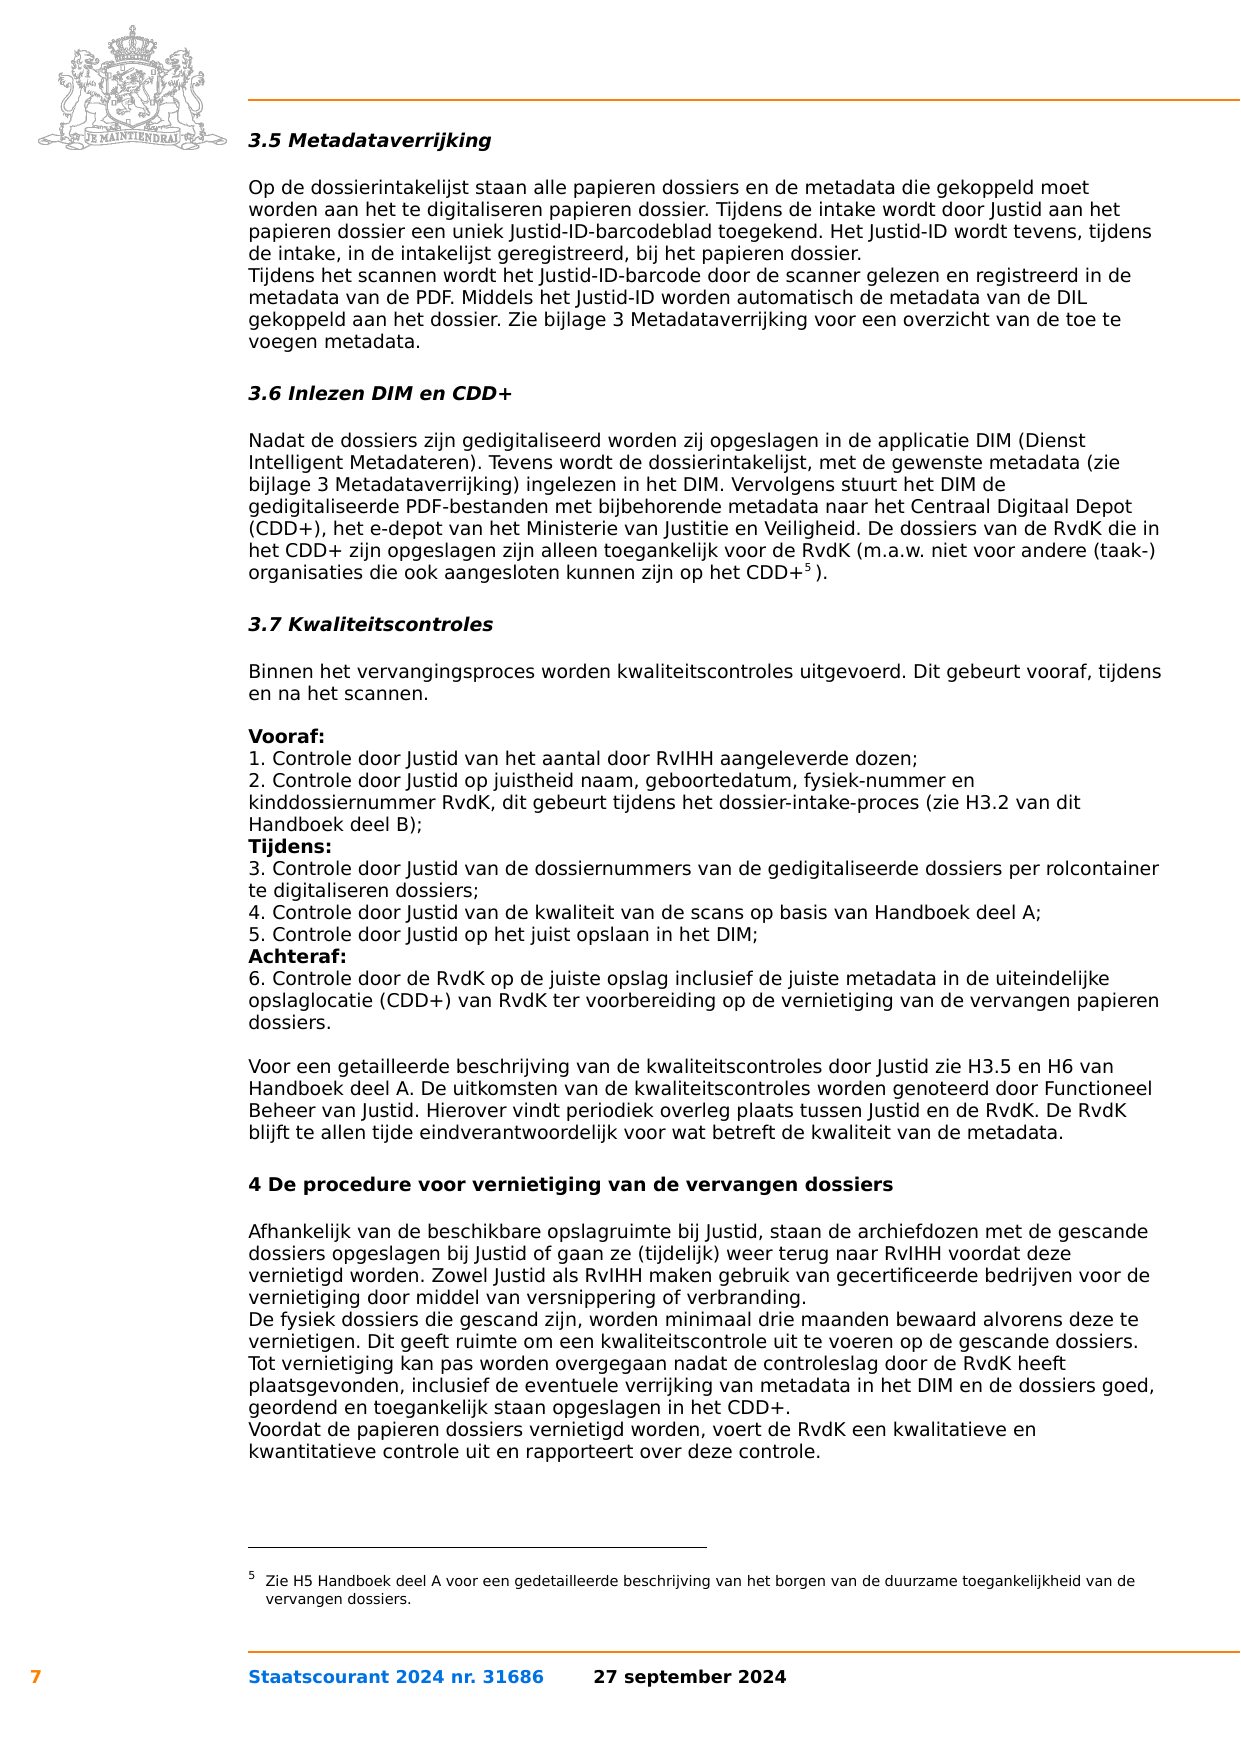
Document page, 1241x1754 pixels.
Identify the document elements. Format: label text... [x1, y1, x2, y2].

subtitle 4 De procedure voor vernietiging van de vervangen dossiers [248, 1174, 1163, 1196]
text 2. Controle door Justid op juistheid naam, geboortedatum, fysiek-nummer en kinddossiernummer RvdK, dit gebeurt tijdens het dossier-intake-proces (zie H3.2 van dit Handboek deel B); [248, 770, 1163, 836]
subtitle 3.5 Metadataverrijking [248, 130, 1163, 152]
text Achteraf: [248, 946, 1163, 968]
text Binnen het vervangingsproces worden kwaliteitscontroles uitgevoerd. Dit gebeurt vooraf, tijdens en na het scannen. [248, 661, 1163, 704]
text Afhankelijk van de beschikbare opslagruimte bij Justid, staan de archiefdozen met de gescande dossiers opgeslagen bij Justid of gaan ze (tijdelijk) weer terug naar RvIHH voordat deze vernietigd worden. Zowel Justid als RvIHH maken gebruik van gecertificeerde bedrijven voor de vernietiging door middel van versnippering of verbranding. [248, 1221, 1163, 1309]
text Zie H5 Handboek deel A voor een gedetailleerde beschrijving van het borgen van de duurzame toegankelijkheid van de vervangen dossiers. [248, 1569, 1163, 1608]
text Vooraf: [248, 726, 1163, 748]
subtitle 3.6 Inlezen DIM en CDD+ [248, 383, 1163, 405]
text Tijdens: [248, 836, 1163, 858]
text 1. Controle door Justid van het aantal door RvIHH aangeleverde dozen; [248, 748, 1163, 770]
text Voordat de papieren dossiers vernietigd worden, voert de RvdK een kwalitatieve en kwantitatieve controle uit en rapporteert over deze controle. [248, 1419, 1163, 1463]
text De fysiek dossiers die gescand zijn, worden minimaal drie maanden bewaard alvorens deze te vernietigen. Dit geeft ruimte om een kwaliteitscontrole uit te voeren op de gescande dossiers. Tot vernietiging kan pas worden overgegaan nadat de controleslag door de RvdK heeft plaatsgevonden, inclusief de eventuele verrijking van metadata in het DIM en de dossiers goed, geordend en toegankelijk staan opgeslagen in het CDD+. [248, 1309, 1163, 1419]
text Op de dossierintakelijst staan alle papieren dossiers en de metadata die gekoppeld moet worden aan het te digitaliseren papieren dossier. Tijdens de intake wordt door Justid aan het papieren dossier een uniek Justid-ID-barcodeblad toegekend. Het Justid-ID wordt tevens, tijdens de intake, in de intakelijst geregistreerd, bij het papieren dossier. [248, 177, 1163, 265]
text 5. Controle door Justid op het juist opslaan in het DIM; [248, 924, 1163, 946]
text Nadat de dossiers zijn gedigitaliseerd worden zij opgeslagen in de applicatie DIM (Dienst Intelligent Metadateren). Tevens wordt de dossierintakelijst, met de gewenste metadata (zie bijlage 3 Metadataverrijking) ingelezen in het DIM. Vervolgens stuurt het DIM de gedigitaliseerde PDF-bestanden met bijbehorende metadata naar het Centraal Digitaal Depot (CDD+), het e-depot van het Ministerie van Justitie en Veiligheid. De dossiers van de RvdK die in het CDD+ zijn opgeslagen zijn alleen toegankelijk voor de RvdK (m.a.w. niet voor andere (taak-) organisaties die ook aangesloten kunnen zijn op het CDD+). [248, 430, 1163, 583]
text Voor een getailleerde beschrijving van de kwaliteitscontroles door Justid zie H3.5 en H6 van Handboek deel A. De uitkomsten van de kwaliteitscontroles worden genoteerd door Functioneel Beheer van Justid. Hierover vindt periodiek overleg plaats tussen Justid en de RvdK. De RvdK blijft te allen tijde eindverantwoordelijk voor wat betreft de kwaliteit van de metadata. [248, 1056, 1163, 1144]
subtitle 3.7 Kwaliteitscontroles [248, 613, 1163, 636]
text 6. Controle door de RvdK op de juiste opslag inclusief de juiste metadata in de uiteindelijke opslaglocatie (CDD+) van RvdK ter voorbereiding op de vernietiging van de vervangen papieren dossiers. [248, 968, 1163, 1034]
text 4. Controle door Justid van de kwaliteit van de scans op basis van Handboek deel A; [248, 902, 1163, 924]
text 3. Controle door Justid van de dossiernummers van de gedigitaliseerde dossiers per rolcontainer te digitaliseren dossiers; [248, 858, 1163, 902]
text Tijdens het scannen wordt het Justid-ID-barcode door de scanner gelezen en registreerd in de metadata van de PDF. Middels het Justid-ID worden automatisch de metadata van de DIL gekoppeld aan het dossier. Zie bijlage 3 Metadataverrijking voor een overzicht van de toe te voegen metadata. [248, 265, 1163, 353]
picture [38, 25, 227, 150]
